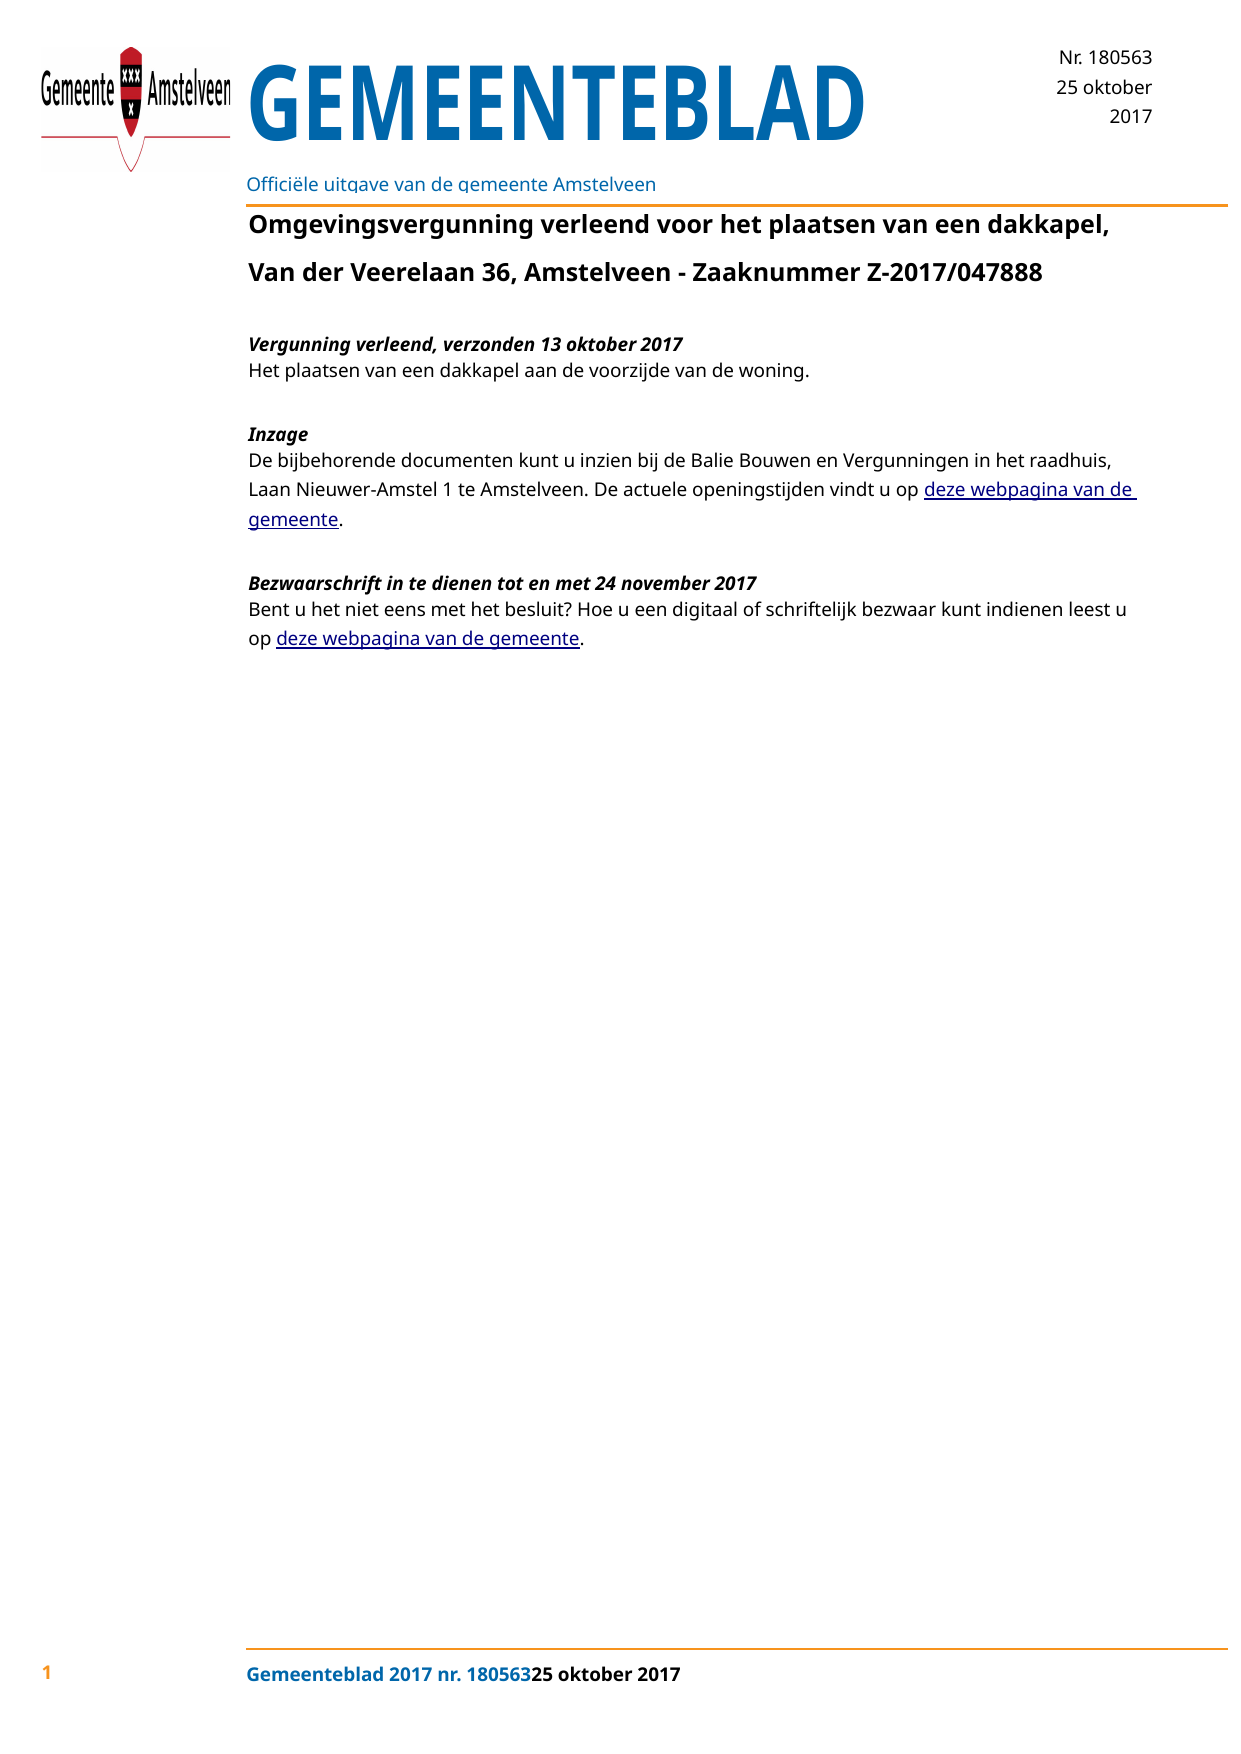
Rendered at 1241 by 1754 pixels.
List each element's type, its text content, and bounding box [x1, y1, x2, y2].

text Vergunning verleend, verzonden 13 oktober 2017 [248, 331, 1152, 357]
text Inzage [248, 421, 1152, 447]
text Het plaatsen van een dakkapel aan de voorzijde van de woning. [248, 357, 1152, 383]
text De bijbehorende documenten kunt u inzien bij de Balie Bouwen en Vergunningen in het raadhuis, Laan Nieuwer-Amstel 1 te Amstelveen. De actuele openingstijden vindt u op deze webpagina van de gemeente. [248, 447, 1152, 532]
text Omgevingsvergunning verleend voor het plaatsen van een dakkapel, Van der Veerelaan 36, Amstelveen - Zaaknummer Z-2017/047888 [248, 207, 1152, 288]
text Bent u het niet eens met het besluit? Hoe u een digitaal of schriftelijk bezwaar kunt indienen leest u op deze webpagina van de gemeente. [248, 596, 1152, 651]
text Bezwaarschrift in te dienen tot en met 24 november 2017 [248, 570, 1152, 596]
picture [41, 47, 231, 172]
